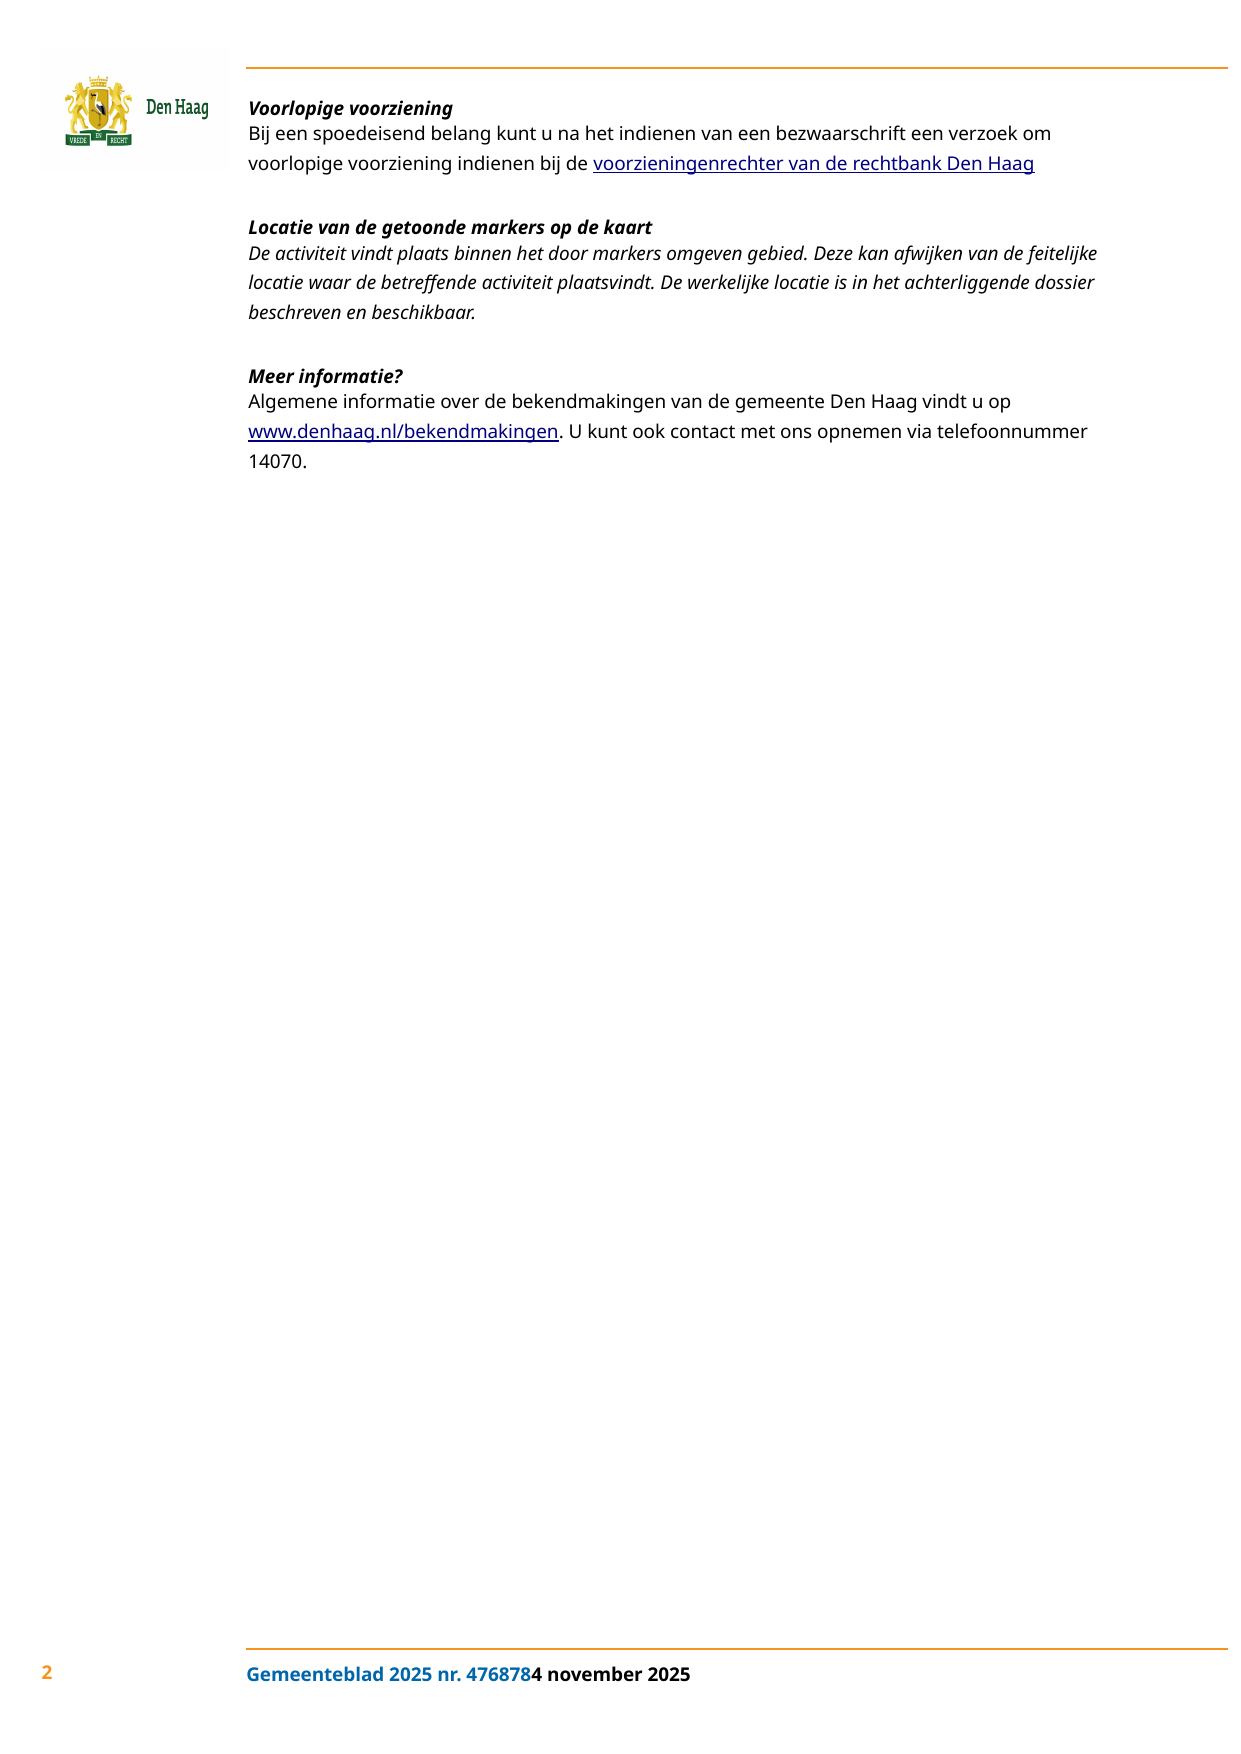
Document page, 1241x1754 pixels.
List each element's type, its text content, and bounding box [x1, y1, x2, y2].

text Meer informatie? [248, 363, 1152, 389]
text Locatie van de getoonde markers op de kaart [248, 214, 1152, 240]
text Voorlopige voorziening [248, 95, 1152, 121]
text Bij een spoedeisend belang kunt u na het indienen van een bezwaarschrift een verzoek om voorlopige voorziening indienen bij de voorzieningenrechter van de rechtbank Den Haag [248, 121, 1152, 176]
text De activiteit vindt plaats binnen het door markers omgeven gebied. Deze kan afwijken van de feitelijke locatie waar de betreffende activiteit plaatsvindt. De werkelijke locatie is in het achterliggende dossier beschreven en beschikbaar. [248, 240, 1152, 325]
text Algemene informatie over de bekendmakingen van de gemeente Den Haag vindt u op www.denhaag.nl/bekendmakingen. U kunt ook contact met ons opnemen via telefoonnummer 14070. [248, 389, 1152, 473]
picture [41, 47, 231, 172]
